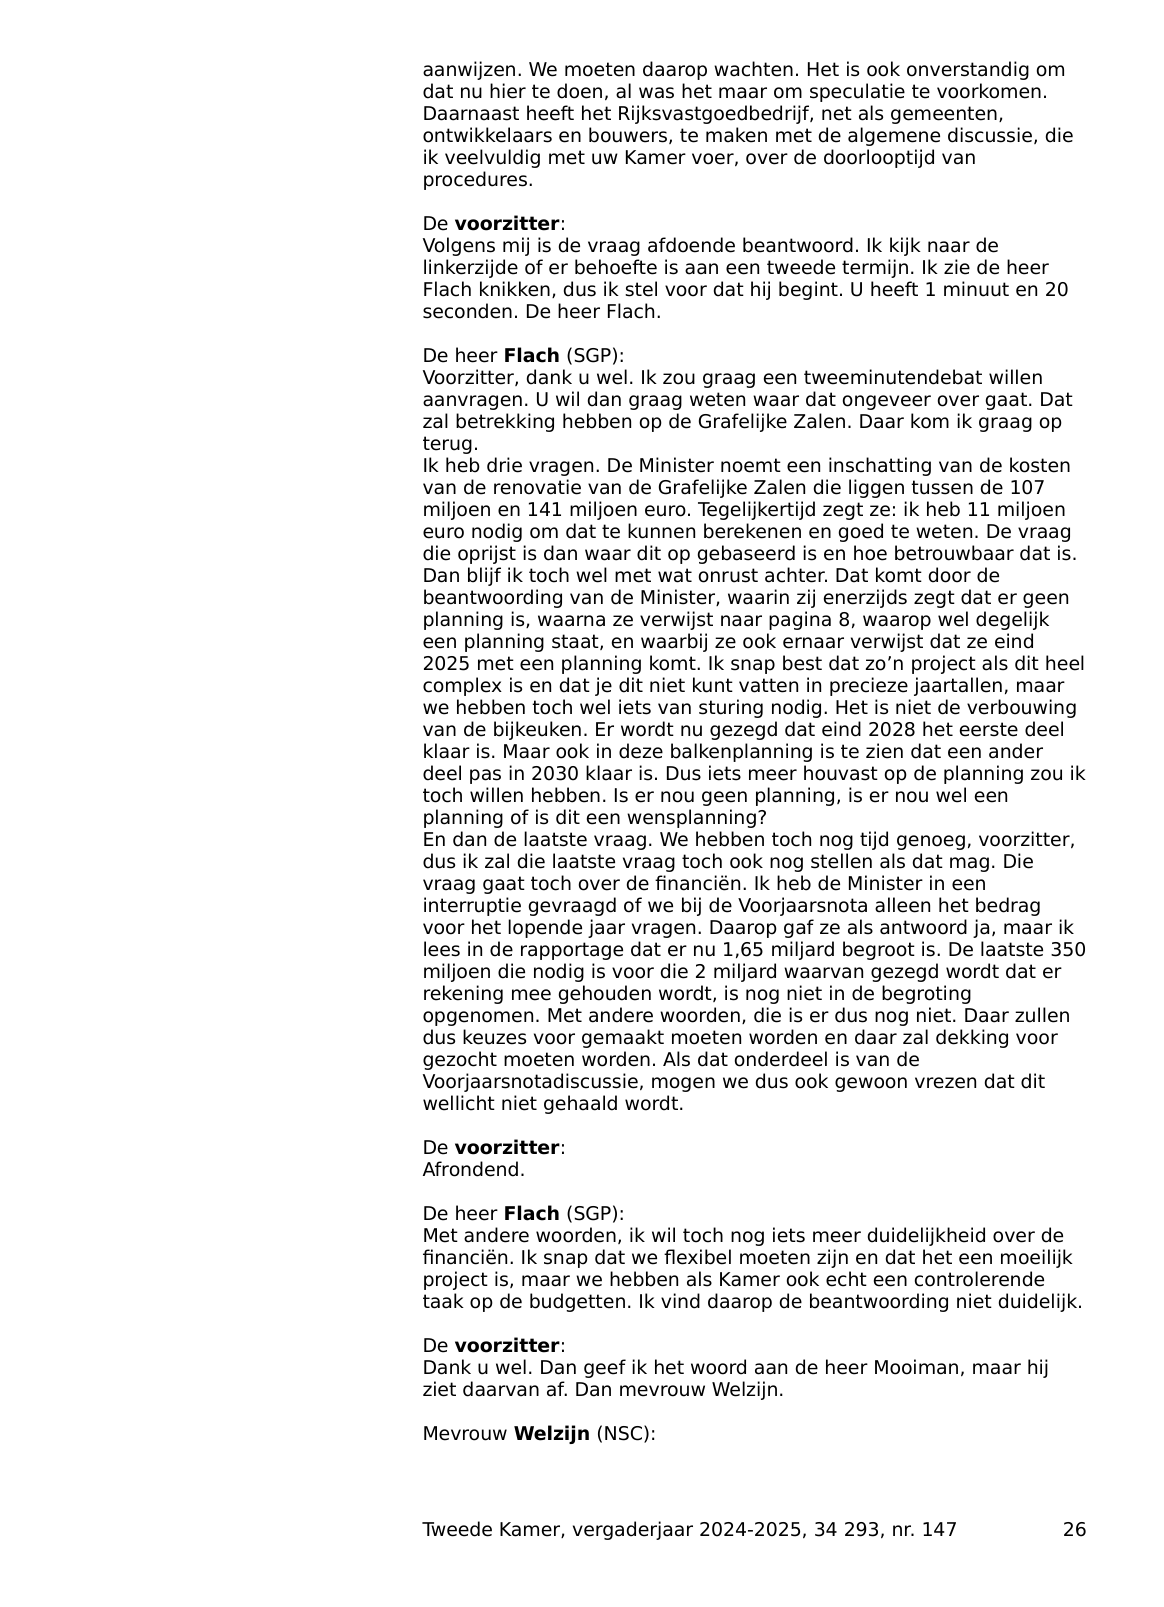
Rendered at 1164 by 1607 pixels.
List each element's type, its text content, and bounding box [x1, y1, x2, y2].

text Ik heb drie vragen. De Minister noemt een inschatting van de kosten van de renovatie van de Grafelijke Zalen die liggen tussen de 107 miljoen en 141 miljoen euro. Tegelijkertijd zegt ze: ik heb 11 miljoen euro nodig om dat te kunnen berekenen en goed te weten. De vraag die oprijst is dan waar dit op gebaseerd is en hoe betrouwbaar dat is. [422, 455, 1087, 565]
text De voorzitter: [422, 213, 1087, 235]
text Dan blijf ik toch wel met wat onrust achter. Dat komt door de beantwoording van de Minister, waarin zij enerzijds zegt dat er geen planning is, waarna ze verwijst naar pagina 8, waarop wel degelijk een planning staat, en waarbij ze ook ernaar verwijst dat ze eind 2025 met een planning komt. Ik snap best dat zo’n project als dit heel complex is en dat je dit niet kunt vatten in precieze jaartallen, maar we hebben toch wel iets van sturing nodig. Het is niet de verbouwing van de bijkeuken. Er wordt nu gezegd dat eind 2028 het eerste deel klaar is. Maar ook in deze balkenplanning is te zien dat een ander deel pas in 2030 klaar is. Dus iets meer houvast op de planning zou ik toch willen hebben. Is er nou geen planning, is er nou wel een planning of is dit een wensplanning? [422, 565, 1087, 829]
text aanwijzen. We moeten daarop wachten. Het is ook onverstandig om dat nu hier te doen, al was het maar om speculatie te voorkomen. Daarnaast heeft het Rijksvastgoedbedrijf, net als gemeenten, ontwikkelaars en bouwers, te maken met de algemene discussie, die ik veelvuldig met uw Kamer voer, over de doorlooptijd van procedures. [422, 59, 1087, 191]
text En dan de laatste vraag. We hebben toch nog tijd genoeg, voorzitter, dus ik zal die laatste vraag toch ook nog stellen als dat mag. Die vraag gaat toch over de financiën. Ik heb de Minister in een interruptie gevraagd of we bij de Voorjaarsnota alleen het bedrag voor het lopende jaar vragen. Daarop gaf ze als antwoord ja, maar ik lees in de rapportage dat er nu 1,65 miljard begroot is. De laatste 350 miljoen die nodig is voor die 2 miljard waarvan gezegd wordt dat er rekening mee gehouden wordt, is nog niet in de begroting opgenomen. Met andere woorden, die is er dus nog niet. Daar zullen dus keuzes voor gemaakt moeten worden en daar zal dekking voor gezocht moeten worden. Als dat onderdeel is van de Voorjaarsnotadiscussie, mogen we dus ook gewoon vrezen dat dit wellicht niet gehaald wordt. [422, 829, 1087, 1114]
text Voorzitter, dank u wel. Ik zou graag een tweeminutendebat willen aanvragen. U wil dan graag weten waar dat ongeveer over gaat. Dat zal betrekking hebben op de Grafelijke Zalen. Daar kom ik graag op terug. [422, 367, 1087, 455]
text Afrondend. [422, 1159, 1087, 1181]
text Volgens mij is de vraag afdoende beantwoord. Ik kijk naar de linkerzijde of er behoefte is aan een tweede termijn. Ik zie de heer Flach knikken, dus ik stel voor dat hij begint. U heeft 1 minuut en 20 seconden. De heer Flach. [422, 235, 1087, 323]
text De voorzitter: [422, 1137, 1087, 1159]
text De voorzitter: [422, 1335, 1087, 1357]
text Dank u wel. Dan geef ik het woord aan de heer Mooiman, maar hij ziet daarvan af. Dan mevrouw Welzijn. [422, 1357, 1087, 1401]
text Mevrouw Welzijn (NSC): [422, 1423, 1087, 1445]
text De heer Flach (SGP): [422, 1203, 1087, 1225]
text De heer Flach (SGP): [422, 345, 1087, 367]
text Met andere woorden, ik wil toch nog iets meer duidelijkheid over de financiën. Ik snap dat we flexibel moeten zijn en dat het een moeilijk project is, maar we hebben als Kamer ook echt een controlerende taak op de budgetten. Ik vind daarop de beantwoording niet duidelijk. [422, 1225, 1087, 1313]
